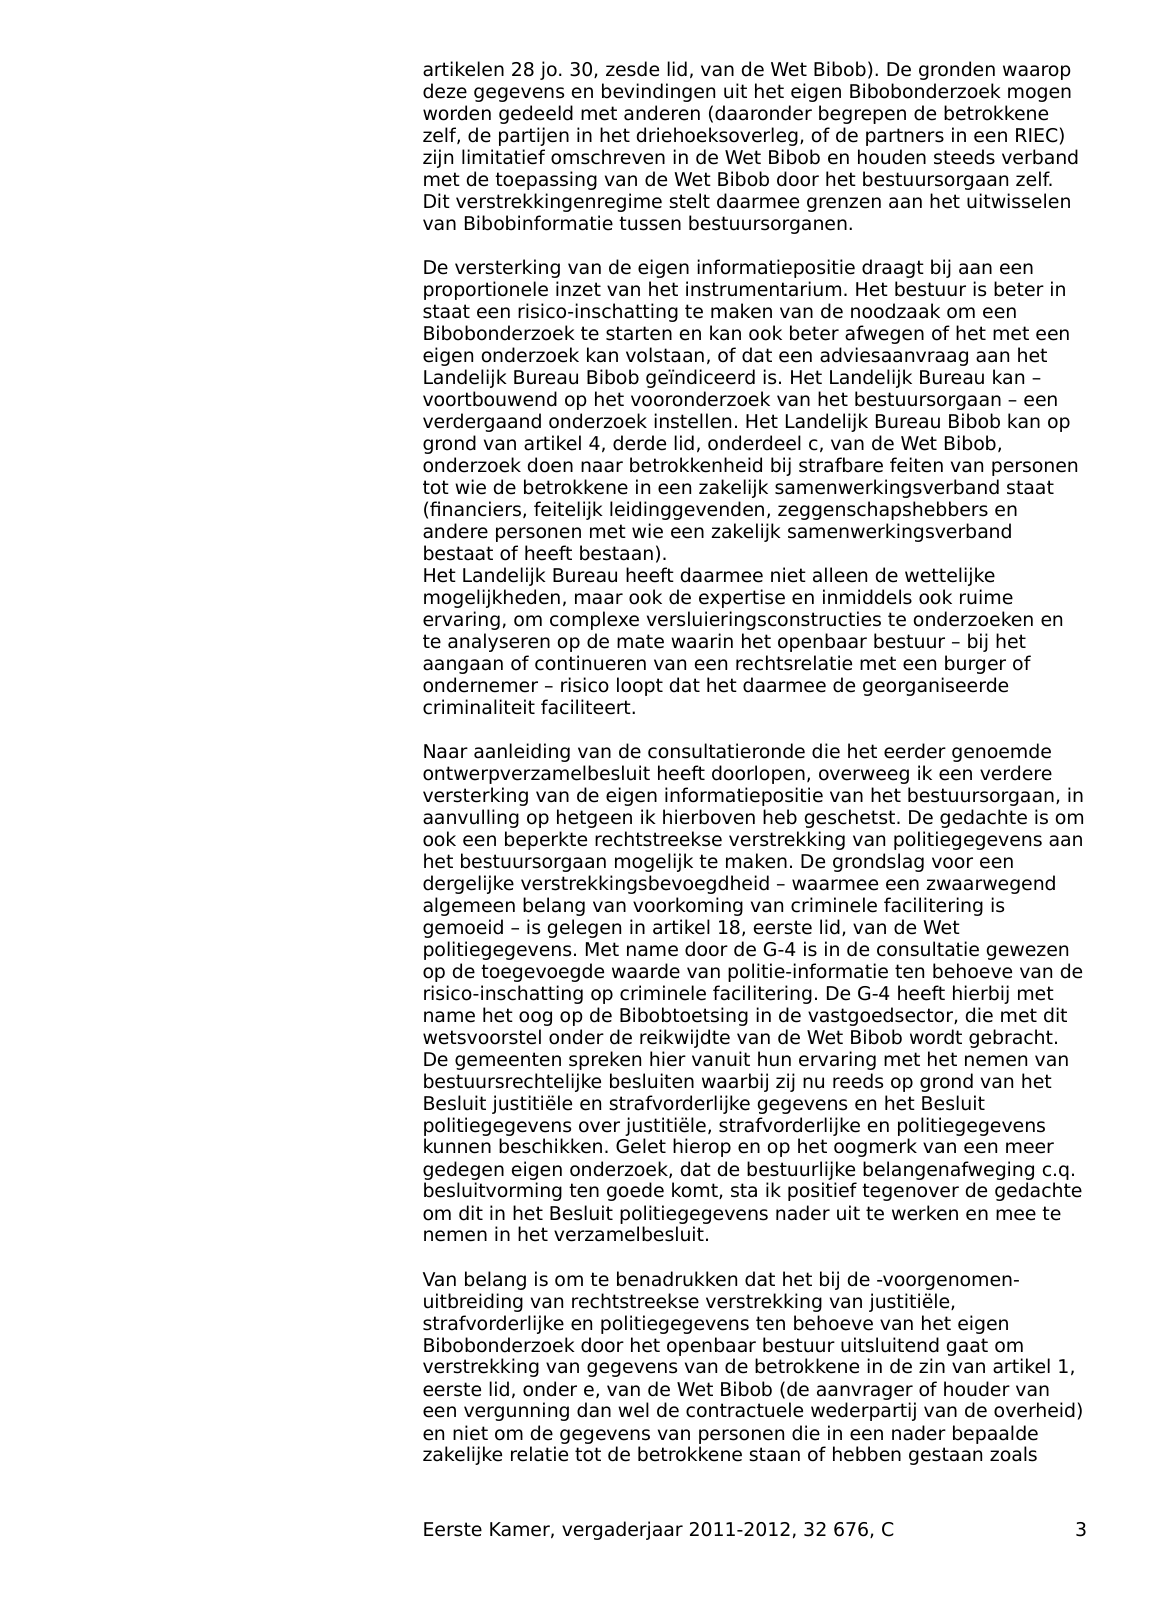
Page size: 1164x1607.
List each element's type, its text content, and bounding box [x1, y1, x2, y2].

text Het Landelijk Bureau heeft daarmee niet alleen de wettelijke mogelijkheden, maar ook de expertise en inmiddels ook ruime ervaring, om complexe versluieringsconstructies te onderzoeken en te analyseren op de mate waarin het openbaar bestuur – bij het aangaan of continueren van een rechtsrelatie met een burger of ondernemer – risico loopt dat het daarmee de georganiseerde criminaliteit faciliteert. [422, 565, 1087, 719]
text Naar aanleiding van de consultatieronde die het eerder genoemde ontwerpverzamelbesluit heeft doorlopen, overweeg ik een verdere versterking van de eigen informatiepositie van het bestuursorgaan, in aanvulling op hetgeen ik hierboven heb geschetst. De gedachte is om ook een beperkte rechtstreekse verstrekking van politiegegevens aan het bestuursorgaan mogelijk te maken. De grondslag voor een dergelijke verstrekkingsbevoegdheid – waarmee een zwaarwegend algemeen belang van voorkoming van criminele facilitering is gemoeid – is gelegen in artikel 18, eerste lid, van de Wet politiegegevens. Met name door de G-4 is in de consultatie gewezen op de toegevoegde waarde van politie-informatie ten behoeve van de risico-inschatting op criminele facilitering. De G-4 heeft hierbij met name het oog op de Bibobtoetsing in de vastgoedsector, die met dit wetsvoorstel onder de reikwijdte van de Wet Bibob wordt gebracht. De gemeenten spreken hier vanuit hun ervaring met het nemen van bestuursrechtelijke besluiten waarbij zij nu reeds op grond van het Besluit justitiële en strafvorderlijke gegevens en het Besluit politiegegevens over justitiële, strafvorderlijke en politiegegevens kunnen beschikken. Gelet hierop en op het oogmerk van een meer gedegen eigen onderzoek, dat de bestuurlijke belangenafweging c.q. besluitvorming ten goede komt, sta ik positief tegenover de gedachte om dit in het Besluit politiegegevens nader uit te werken en mee te nemen in het verzamelbesluit. [422, 741, 1087, 1246]
text De versterking van de eigen informatiepositie draagt bij aan een proportionele inzet van het instrumentarium. Het bestuur is beter in staat een risico-inschatting te maken van de noodzaak om een Bibobonderzoek te starten en kan ook beter afwegen of het met een eigen onderzoek kan volstaan, of dat een adviesaanvraag aan het Landelijk Bureau Bibob geïndiceerd is. Het Landelijk Bureau kan – voortbouwend op het vooronderzoek van het bestuursorgaan – een verdergaand onderzoek instellen. Het Landelijk Bureau Bibob kan op grond van artikel 4, derde lid, onderdeel c, van de Wet Bibob, onderzoek doen naar betrokkenheid bij strafbare feiten van personen tot wie de betrokkene in een zakelijk samenwerkingsverband staat (financiers, feitelijk leidinggevenden, zeggenschapshebbers en andere personen met wie een zakelijk samenwerkingsverband bestaat of heeft bestaan). [422, 257, 1087, 565]
text artikelen 28 jo. 30, zesde lid, van de Wet Bibob). De gronden waarop deze gegevens en bevindingen uit het eigen Bibobonderzoek mogen worden gedeeld met anderen (daaronder begrepen de betrokkene zelf, de partijen in het driehoeksoverleg, of de partners in een RIEC) zijn limitatief omschreven in de Wet Bibob en houden steeds verband met de toepassing van de Wet Bibob door het bestuursorgaan zelf. Dit verstrekkingenregime stelt daarmee grenzen aan het uitwisselen van Bibobinformatie tussen bestuursorganen. [422, 59, 1087, 235]
text Van belang is om te benadrukken dat het bij de -voorgenomen- uitbreiding van rechtstreekse verstrekking van justitiële, strafvorderlijke en politiegegevens ten behoeve van het eigen Bibobonderzoek door het openbaar bestuur uitsluitend gaat om verstrekking van gegevens van de betrokkene in de zin van artikel 1, eerste lid, onder e, van de Wet Bibob (de aanvrager of houder van een vergunning dan wel de contractuele wederpartij van de overheid) en niet om de gegevens van personen die in een nader bepaalde zakelijke relatie tot de betrokkene staan of hebben gestaan zoals [422, 1268, 1087, 1466]
